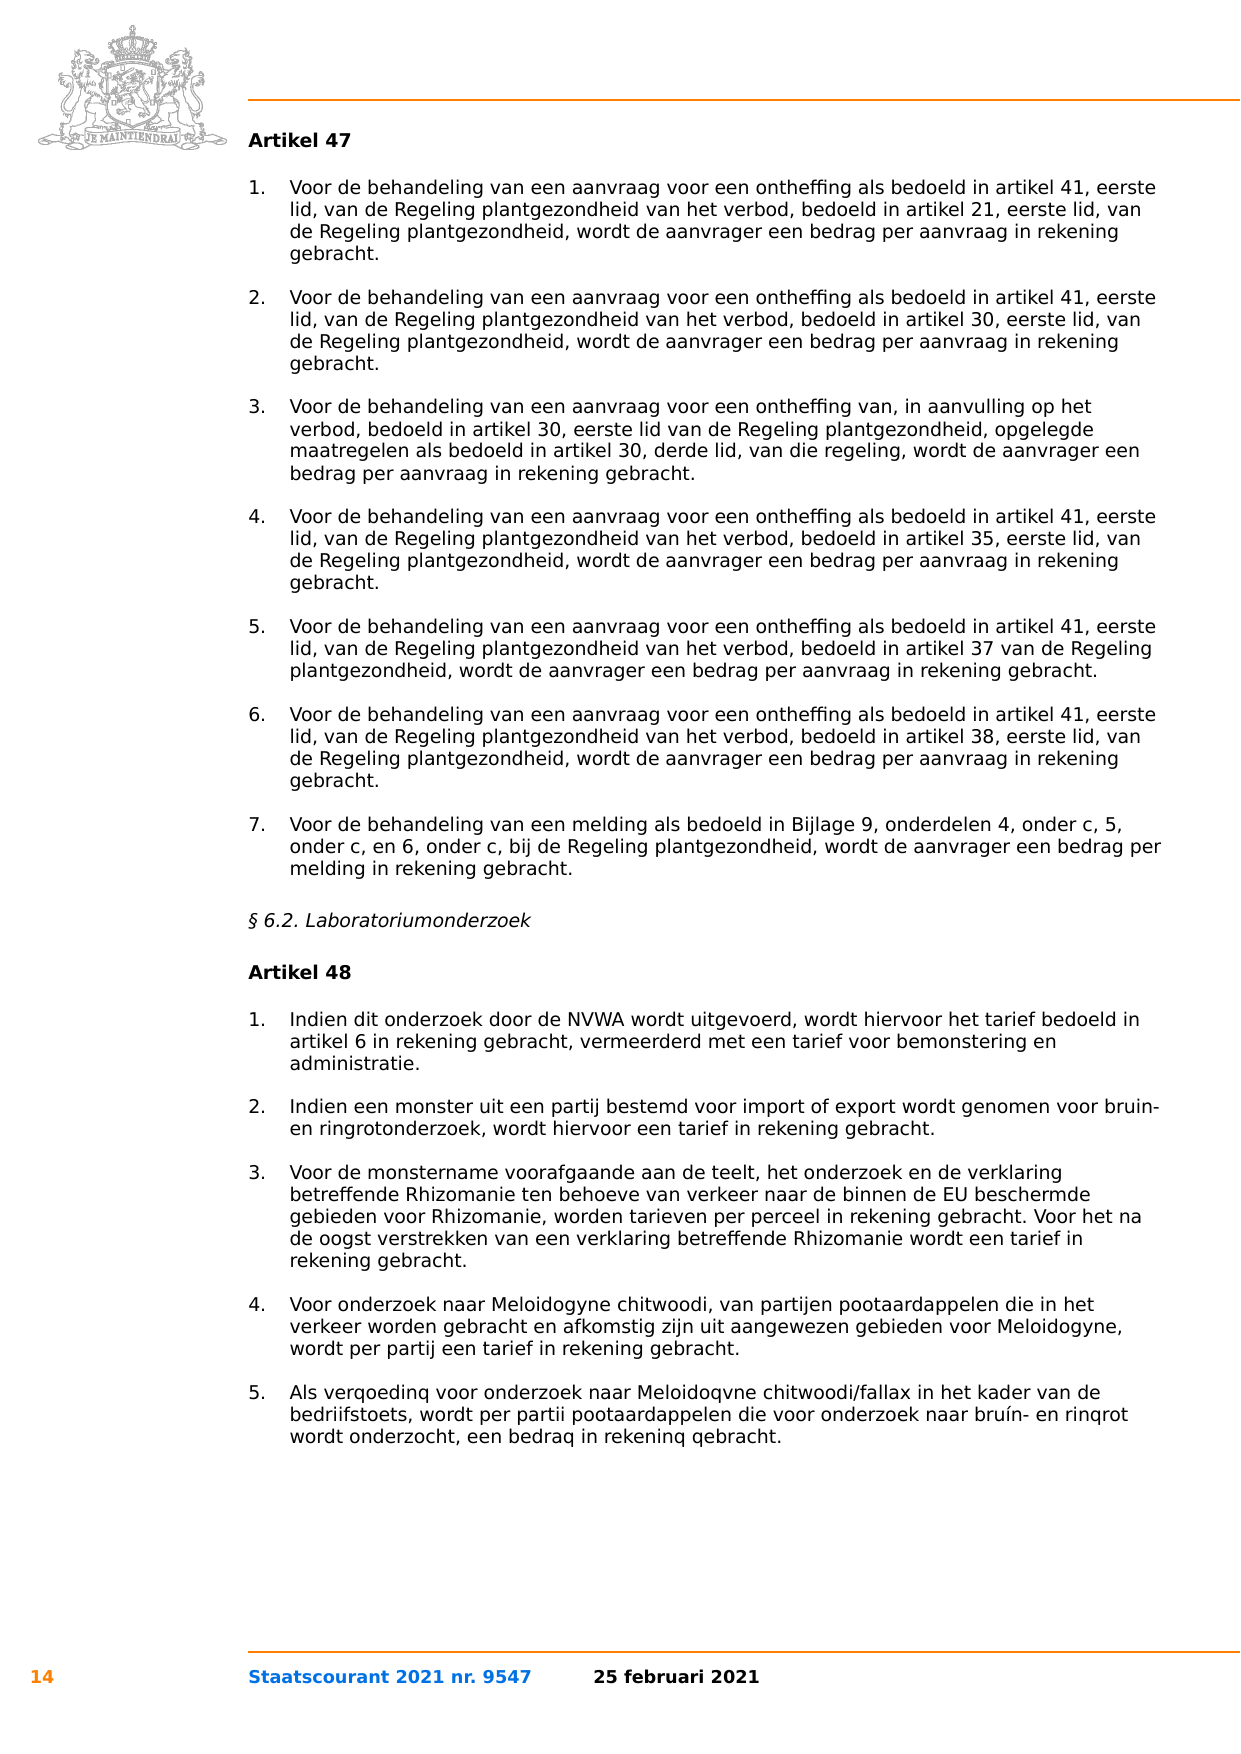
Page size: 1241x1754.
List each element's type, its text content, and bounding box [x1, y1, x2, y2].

text 2. Indien een monster uit een partij bestemd voor import of export wordt genomen voor bruin- en ringrotonderzoek, wordt hiervoor een tarief in rekening gebracht. [248, 1096, 1163, 1140]
text 1. Indien dit onderzoek door de NVWA wordt uitgevoerd, wordt hiervoor het tarief bedoeld in artikel 6 in rekening gebracht, vermeerderd met een tarief voor bemonstering en administratie. [248, 1008, 1163, 1074]
subtitle Artikel 47 [248, 130, 1163, 152]
text 6. Voor de behandeling van een aanvraag voor een ontheffing als bedoeld in artikel 41, eerste lid, van de Regeling plantgezondheid van het verbod, bedoeld in artikel 38, eerste lid, van de Regeling plantgezondheid, wordt de aanvrager een bedrag per aanvraag in rekening gebracht. [248, 704, 1163, 792]
text 5. Als verqoedinq voor onderzoek naar Meloidoqvne chitwoodi/fallax in het kader van de bedriifstoets, wordt per partii pootaardappelen die voor onderzoek naar bruín- en rinqrot wordt onderzocht, een bedraq in rekeninq qebracht. [248, 1382, 1163, 1448]
subtitle § 6.2. Laboratoriumonderzoek [248, 909, 1163, 932]
text 7. Voor de behandeling van een melding als bedoeld in Bijlage 9, onderdelen 4, onder c, 5, onder c, en 6, onder c, bij de Regeling plantgezondheid, wordt de aanvrager een bedrag per melding in rekening gebracht. [248, 814, 1163, 879]
text 1. Voor de behandeling van een aanvraag voor een ontheffing als bedoeld in artikel 41, eerste lid, van de Regeling plantgezondheid van het verbod, bedoeld in artikel 21, eerste lid, van de Regeling plantgezondheid, wordt de aanvrager een bedrag per aanvraag in rekening gebracht. [248, 177, 1163, 265]
text 5. Voor de behandeling van een aanvraag voor een ontheffing als bedoeld in artikel 41, eerste lid, van de Regeling plantgezondheid van het verbod, bedoeld in artikel 37 van de Regeling plantgezondheid, wordt de aanvrager een bedrag per aanvraag in rekening gebracht. [248, 616, 1163, 682]
subtitle Artikel 48 [248, 962, 1163, 983]
text 2. Voor de behandeling van een aanvraag voor een ontheffing als bedoeld in artikel 41, eerste lid, van de Regeling plantgezondheid van het verbod, bedoeld in artikel 30, eerste lid, van de Regeling plantgezondheid, wordt de aanvrager een bedrag per aanvraag in rekening gebracht. [248, 287, 1163, 374]
picture [38, 25, 227, 150]
text 4. Voor onderzoek naar Meloidogyne chitwoodi, van partijen pootaardappelen die in het verkeer worden gebracht en afkomstig zijn uit aangewezen gebieden voor Meloidogyne, wordt per partij een tarief in rekening gebracht. [248, 1294, 1163, 1360]
text 3. Voor de behandeling van een aanvraag voor een ontheffing van, in aanvulling op het verbod, bedoeld in artikel 30, eerste lid van de Regeling plantgezondheid, opgelegde maatregelen als bedoeld in artikel 30, derde lid, van die regeling, wordt de aanvrager een bedrag per aanvraag in rekening gebracht. [248, 396, 1163, 484]
text 3. Voor de monstername voorafgaande aan de teelt, het onderzoek en de verklaring betreffende Rhizomanie ten behoeve van verkeer naar de binnen de EU beschermde gebieden voor Rhizomanie, worden tarieven per perceel in rekening gebracht. Voor het na de oogst verstrekken van een verklaring betreffende Rhizomanie wordt een tarief in rekening gebracht. [248, 1162, 1163, 1272]
text 4. Voor de behandeling van een aanvraag voor een ontheffing als bedoeld in artikel 41, eerste lid, van de Regeling plantgezondheid van het verbod, bedoeld in artikel 35, eerste lid, van de Regeling plantgezondheid, wordt de aanvrager een bedrag per aanvraag in rekening gebracht. [248, 506, 1163, 594]
